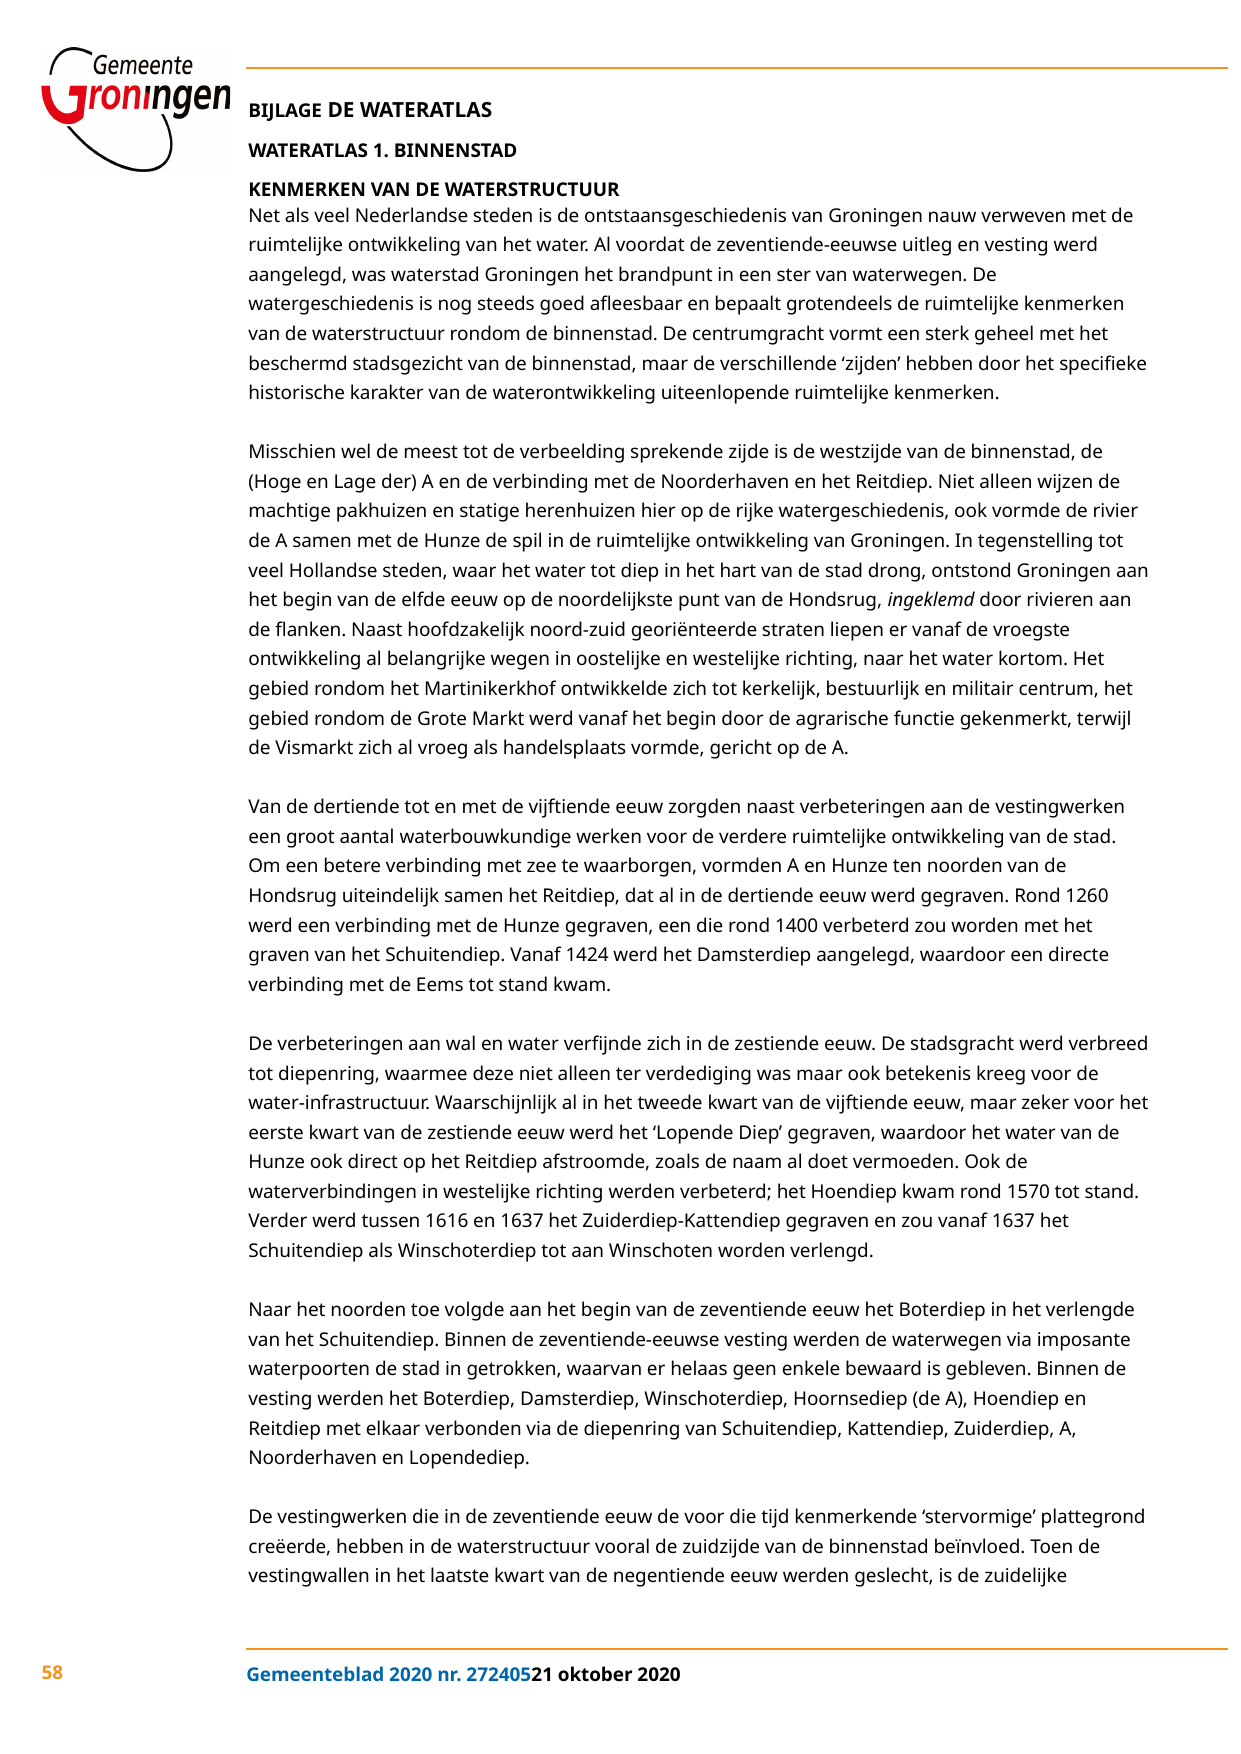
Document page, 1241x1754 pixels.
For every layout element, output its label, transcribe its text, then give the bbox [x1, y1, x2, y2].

text De vestingwerken die in de zeventiende eeuw de voor die tijd kenmerkende ‘stervormige’ plattegrond creëerde, hebben in de waterstructuur vooral de zuidzijde van de binnenstad beïnvloed. Toen de vestingwallen in het laatste kwart van de negentiende eeuw werden geslecht, is de zuidelijke [248, 1503, 1152, 1588]
text KENMERKEN VAN DE WATERSTRUCTUUR [248, 176, 1152, 202]
text BIJLAGE DE WATERATLAS [248, 95, 1152, 123]
text Misschien wel de meest tot de verbeelding sprekende zijde is de westzijde van de binnenstad, de (Hoge en Lage der) A en de verbinding met de Noorderhaven en het Reitdiep. Niet alleen wijzen de machtige pakhuizen en statige herenhuizen hier op de rijke watergeschiedenis, ook vormde de rivier de A samen met de Hunze de spil in de ruimtelijke ontwikkeling van Groningen. In tegenstelling tot veel Hollandse steden, waar het water tot diep in het hart van de stad drong, ontstond Groningen aan het begin van de elfde eeuw op de noordelijkste punt van de Hondsrug, ingeklemd door rivieren aan de flanken. Naast hoofdzakelijk noord-zuid georiënteerde straten liepen er vanaf de vroegste ontwikkeling al belangrijke wegen in oostelijke en westelijke richting, naar het water kortom. Het gebied rondom het Martinikerkhof ontwikkelde zich tot kerkelijk, bestuurlijk en militair centrum, het gebied rondom de Grote Markt werd vanaf het begin door de agrarische functie gekenmerkt, terwijl de Vismarkt zich al vroeg als handelsplaats vormde, gericht op de A. [248, 438, 1152, 760]
text Naar het noorden toe volgde aan het begin van de zeventiende eeuw het Boterdiep in het verlengde van het Schuitendiep. Binnen de zeventiende-eeuwse vesting werden de waterwegen via imposante waterpoorten de stad in getrokken, waarvan er helaas geen enkele bewaard is gebleven. Binnen de vesting werden het Boterdiep, Damsterdiep, Winschoterdiep, Hoornsediep (de A), Hoendiep en Reitdiep met elkaar verbonden via de diepenring van Schuitendiep, Kattendiep, Zuiderdiep, A, Noorderhaven en Lopendediep. [248, 1296, 1152, 1470]
text De verbeteringen aan wal en water verfijnde zich in de zestiende eeuw. De stadsgracht werd verbreed tot diepenring, waarmee deze niet alleen ter verdediging was maar ook betekenis kreeg voor de water-infrastructuur. Waarschijnlijk al in het tweede kwart van de vijftiende eeuw, maar zeker voor het eerste kwart van de zestiende eeuw werd het ‘Lopende Diep’ gegraven, waardoor het water van de Hunze ook direct op het Reitdiep afstroomde, zoals de naam al doet vermoeden. Ook de waterverbindingen in westelijke richting werden verbeterd; het Hoendiep kwam rond 1570 tot stand. Verder werd tussen 1616 en 1637 het Zuiderdiep-Kattendiep gegraven en zou vanaf 1637 het Schuitendiep als Winschoterdiep tot aan Winschoten worden verlengd. [248, 1030, 1152, 1263]
picture [41, 47, 231, 172]
text Van de dertiende tot en met de vijftiende eeuw zorgden naast verbeteringen aan de vestingwerken een groot aantal waterbouwkundige werken voor de verdere ruimtelijke ontwikkeling van de stad. Om een betere verbinding met zee te waarborgen, vormden A en Hunze ten noorden van de Hondsrug uiteindelijk samen het Reitdiep, dat al in de dertiende eeuw werd gegraven. Rond 1260 werd een verbinding met de Hunze gegraven, een die rond 1400 verbeterd zou worden met het graven van het Schuitendiep. Vanaf 1424 werd het Damsterdiep aangelegd, waardoor een directe verbinding met de Eems tot stand kwam. [248, 793, 1152, 997]
text Net als veel Nederlandse steden is de ontstaansgeschiedenis van Groningen nauw verweven met de ruimtelijke ontwikkeling van het water. Al voordat de zeventiende-eeuwse uitleg en vesting werd aangelegd, was waterstad Groningen het brandpunt in een ster van waterwegen. De watergeschiedenis is nog steeds goed afleesbaar en bepaalt grotendeels de ruimtelijke kenmerken van de waterstructuur rondom de binnenstad. De centrumgracht vormt een sterk geheel met het beschermd stadsgezicht van de binnenstad, maar de verschillende ‘zijden’ hebben door het specifieke historische karakter van de waterontwikkeling uiteenlopende ruimtelijke kenmerken. [248, 202, 1152, 405]
text WATERATLAS 1. BINNENSTAD [248, 137, 1152, 163]
